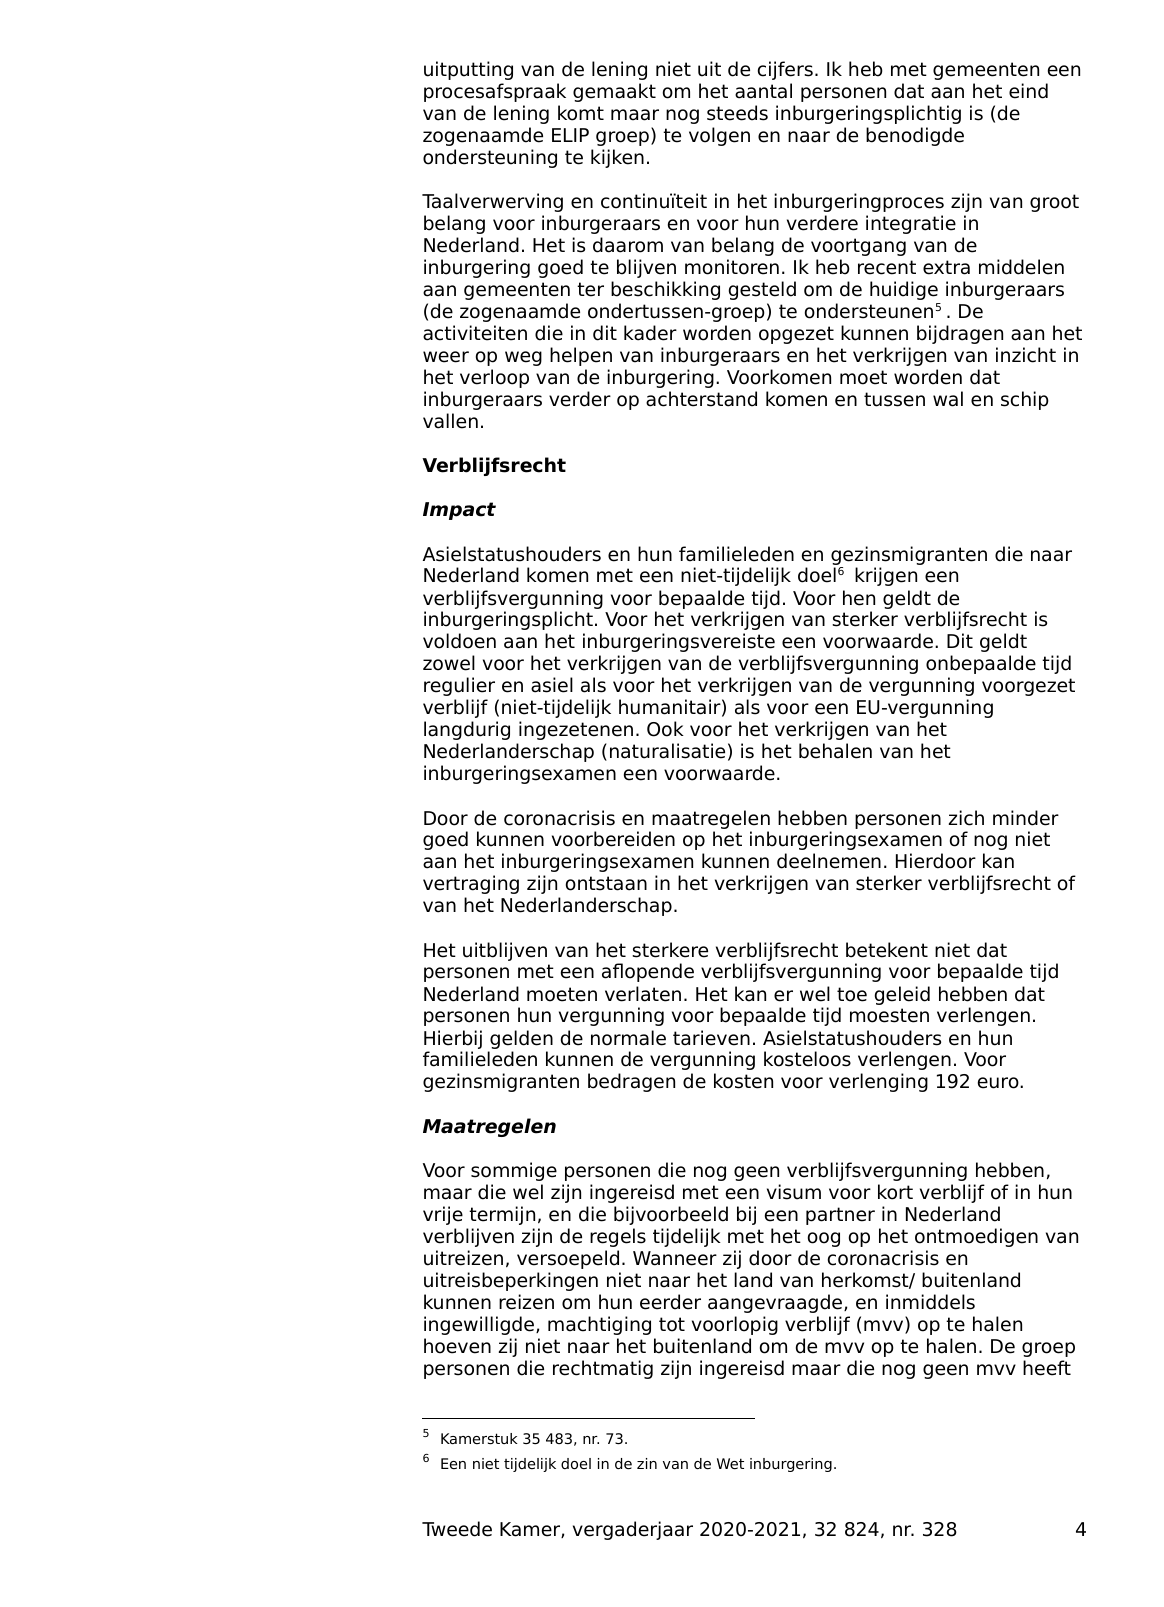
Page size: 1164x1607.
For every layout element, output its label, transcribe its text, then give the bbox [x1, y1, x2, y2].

subtitle Impact [422, 499, 1087, 521]
text uitputting van de lening niet uit de cijfers. Ik heb met gemeenten een procesafspraak gemaakt om het aantal personen dat aan het eind van de lening komt maar nog steeds inburgeringsplichtig is (de zogenaamde ELIP groep) te volgen en naar de benodigde ondersteuning te kijken. [422, 59, 1087, 169]
text Door de coronacrisis en maatregelen hebben personen zich minder goed kunnen voorbereiden op het inburgeringsexamen of nog niet aan het inburgeringsexamen kunnen deelnemen. Hierdoor kan vertraging zijn ontstaan in het verkrijgen van sterker verblijfsrecht of van het Nederlanderschap. [422, 807, 1087, 917]
subtitle Verblijfsrecht [422, 455, 1087, 477]
text Taalverwerving en continuïteit in het inburgeringproces zijn van groot belang voor inburgeraars en voor hun verdere integratie in Nederland. Het is daarom van belang de voortgang van de inburgering goed te blijven monitoren. Ik heb recent extra middelen aan gemeenten ter beschikking gesteld om de huidige inburgeraars (de zogenaamde ondertussen-groep) te ondersteunen. De activiteiten die in dit kader worden opgezet kunnen bijdragen aan het weer op weg helpen van inburgeraars en het verkrijgen van inzicht in het verloop van de inburgering. Voorkomen moet worden dat inburgeraars verder op achterstand komen en tussen wal en schip vallen. [422, 191, 1087, 433]
text Voor sommige personen die nog geen verblijfsvergunning hebben, maar die wel zijn ingereisd met een visum voor kort verblijf of in hun vrije termijn, en die bijvoorbeeld bij een partner in Nederland verblijven zijn de regels tijdelijk met het oog op het ontmoedigen van uitreizen, versoepeld. Wanneer zij door de coronacrisis en uitreisbeperkingen niet naar het land van herkomst/ buitenland kunnen reizen om hun eerder aangevraagde, en inmiddels ingewilligde, machtiging tot voorlopig verblijf (mvv) op te halen hoeven zij niet naar het buitenland om de mvv op te halen. De groep personen die rechtmatig zijn ingereisd maar die nog geen mvv heeft [422, 1160, 1087, 1379]
text Kamerstuk 35 483, nr. 73. [422, 1427, 1087, 1449]
subtitle Maatregelen [422, 1116, 1087, 1137]
text Asielstatushouders en hun familieleden en gezinsmigranten die naar Nederland komen met een niet-tijdelijk doel krijgen een verblijfsvergunning voor bepaalde tijd. Voor hen geldt de inburgeringsplicht. Voor het verkrijgen van sterker verblijfsrecht is voldoen aan het inburgeringsvereiste een voorwaarde. Dit geldt zowel voor het verkrijgen van de verblijfsvergunning onbepaalde tijd regulier en asiel als voor het verkrijgen van de vergunning voorgezet verblijf (niet-tijdelijk humanitair) als voor een EU-vergunning langdurig ingezetenen. Ook voor het verkrijgen van het Nederlanderschap (naturalisatie) is het behalen van het inburgeringsexamen een voorwaarde. [422, 543, 1087, 785]
text Het uitblijven van het sterkere verblijfsrecht betekent niet dat personen met een aflopende verblijfsvergunning voor bepaalde tijd Nederland moeten verlaten. Het kan er wel toe geleid hebben dat personen hun vergunning voor bepaalde tijd moesten verlengen. Hierbij gelden de normale tarieven. Asielstatushouders en hun familieleden kunnen de vergunning kosteloos verlengen. Voor gezinsmigranten bedragen de kosten voor verlenging 192 euro. [422, 939, 1087, 1093]
text Een niet tijdelijk doel in de zin van de Wet inburgering. [422, 1452, 1087, 1474]
